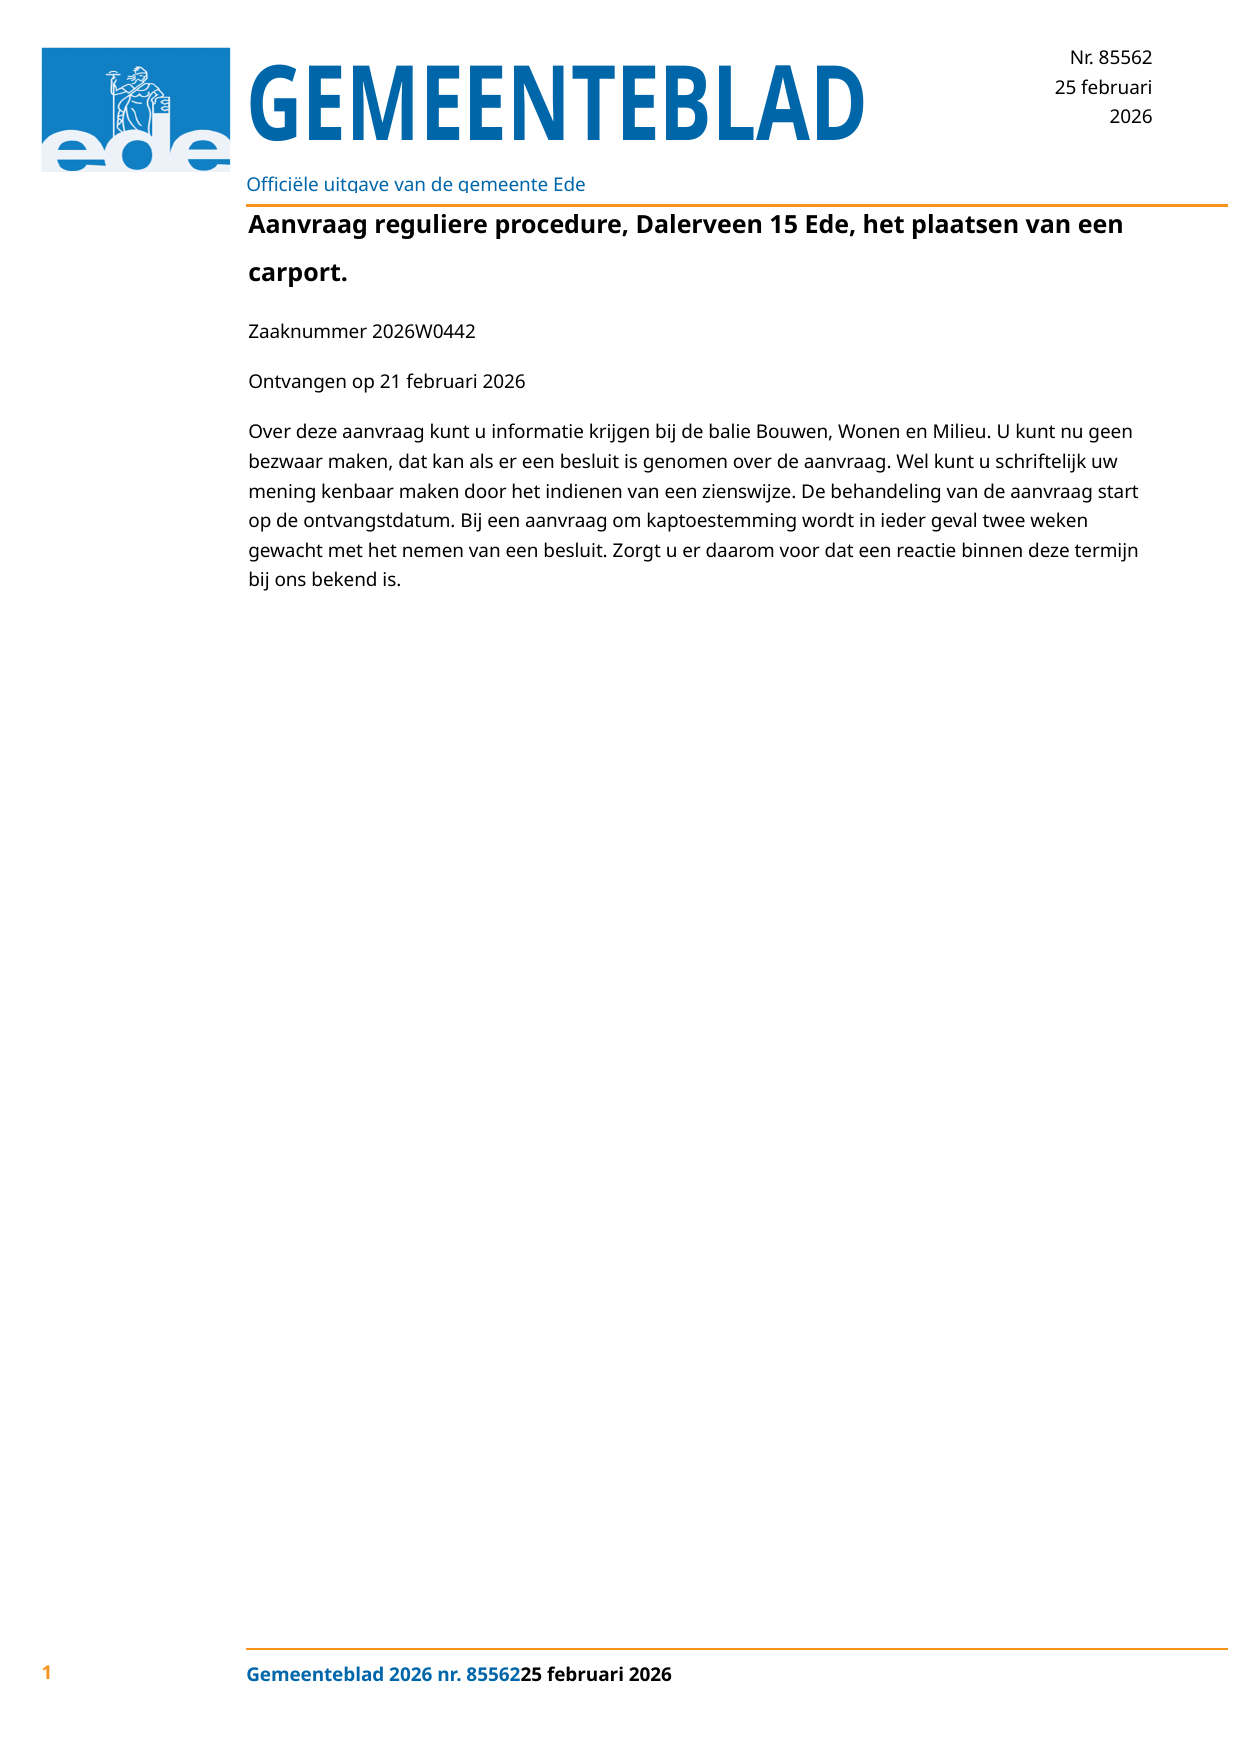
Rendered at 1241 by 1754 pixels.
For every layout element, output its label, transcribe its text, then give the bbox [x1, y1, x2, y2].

picture [41, 47, 231, 172]
text Zaaknummer 2026W0442 [248, 318, 1152, 344]
text Ontvangen op 21 februari 2026 [248, 368, 1152, 394]
text Over deze aanvraag kunt u informatie krijgen bij de balie Bouwen, Wonen en Milieu. U kunt nu geen bezwaar maken, dat kan als er een besluit is genomen over de aanvraag. Wel kunt u schriftelijk uw mening kenbaar maken door het indienen van een zienswijze. De behandeling van de aanvraag start op de ontvangstdatum. Bij een aanvraag om kaptoestemming wordt in ieder geval twee weken gewacht met het nemen van een besluit. Zorgt u er daarom voor dat een reactie binnen deze termijn bij ons bekend is. [248, 419, 1152, 592]
text Aanvraag reguliere procedure, Dalerveen 15 Ede, het plaatsen van een carport. [248, 207, 1152, 288]
